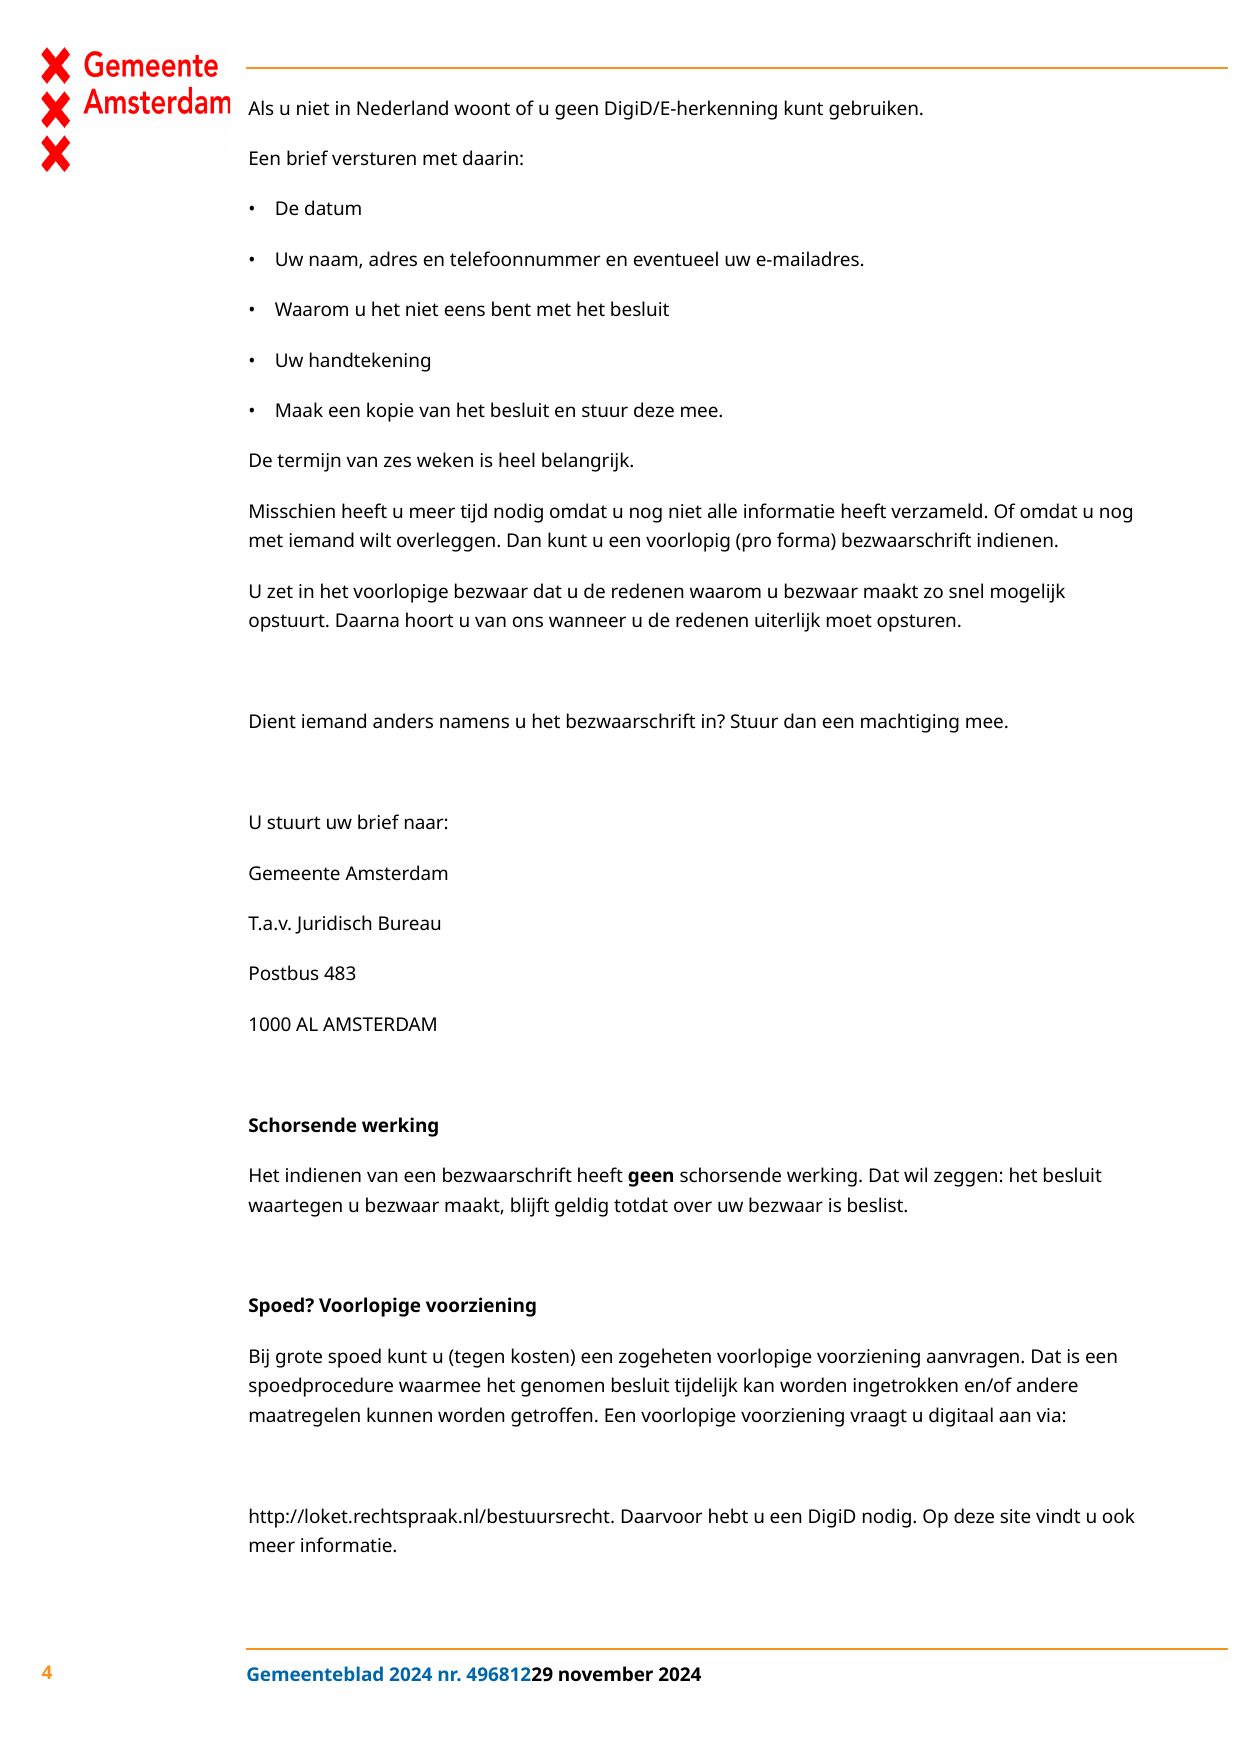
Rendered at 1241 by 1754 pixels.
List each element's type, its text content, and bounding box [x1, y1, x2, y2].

text • Uw naam, adres en telefoonnummer en eventueel uw e-mailadres. [248, 246, 1152, 272]
text • Uw handtekening [248, 347, 1152, 373]
text Een brief versturen met daarin: [248, 145, 1152, 171]
text • De datum [248, 196, 1152, 221]
text Postbus 483 [248, 961, 1152, 986]
text T.a.v. Juridisch Bureau [248, 910, 1152, 936]
text Spoed? Voorlopige voorziening [248, 1293, 1152, 1318]
text U zet in het voorlopige bezwaar dat u de redenen waarom u bezwaar maakt zo snel mogelijk opstuurt. Daarna hoort u van ons wanneer u de redenen uiterlijk moet opsturen. [248, 578, 1152, 633]
text Schorsende werking [248, 1112, 1152, 1138]
text U stuurt uw brief naar: [248, 809, 1152, 835]
text Als u niet in Nederland woont of u geen DigiD/E-herkenning kunt gebruiken. [248, 95, 1152, 121]
text De termijn van zes weken is heel belangrijk. [248, 448, 1152, 473]
text 1000 AL AMSTERDAM [248, 1011, 1152, 1037]
text Bij grote spoed kunt u (tegen kosten) een zogeheten voorlopige voorziening aanvragen. Dat is een spoedprocedure waarmee het genomen besluit tijdelijk kan worden ingetrokken en/of andere maatregelen kunnen worden getroffen. Een voorlopige voorziening vraagt u digitaal aan via: [248, 1343, 1152, 1428]
text • Maak een kopie van het besluit en stuur deze mee. [248, 397, 1152, 423]
picture [41, 47, 231, 172]
text Gemeente Amsterdam [248, 860, 1152, 886]
text http://loket.rechtspraak.nl/bestuursrecht. Daarvoor hebt u een DigiD nodig. Op deze site vindt u ook meer informatie. [248, 1503, 1152, 1558]
text Misschien heeft u meer tijd nodig omdat u nog niet alle informatie heeft verzameld. Of omdat u nog met iemand wilt overleggen. Dan kunt u een voorlopig (pro forma) bezwaarschrift indienen. [248, 498, 1152, 553]
text • Waarom u het niet eens bent met het besluit [248, 296, 1152, 322]
text Dient iemand anders namens u het bezwaarschrift in? Stuur dan een machtiging mee. [248, 708, 1152, 734]
text Het indienen van een bezwaarschrift heeft geen schorsende werking. Dat wil zeggen: het besluit waartegen u bezwaar maakt, blijft geldig totdat over uw bezwaar is beslist. [248, 1162, 1152, 1218]
